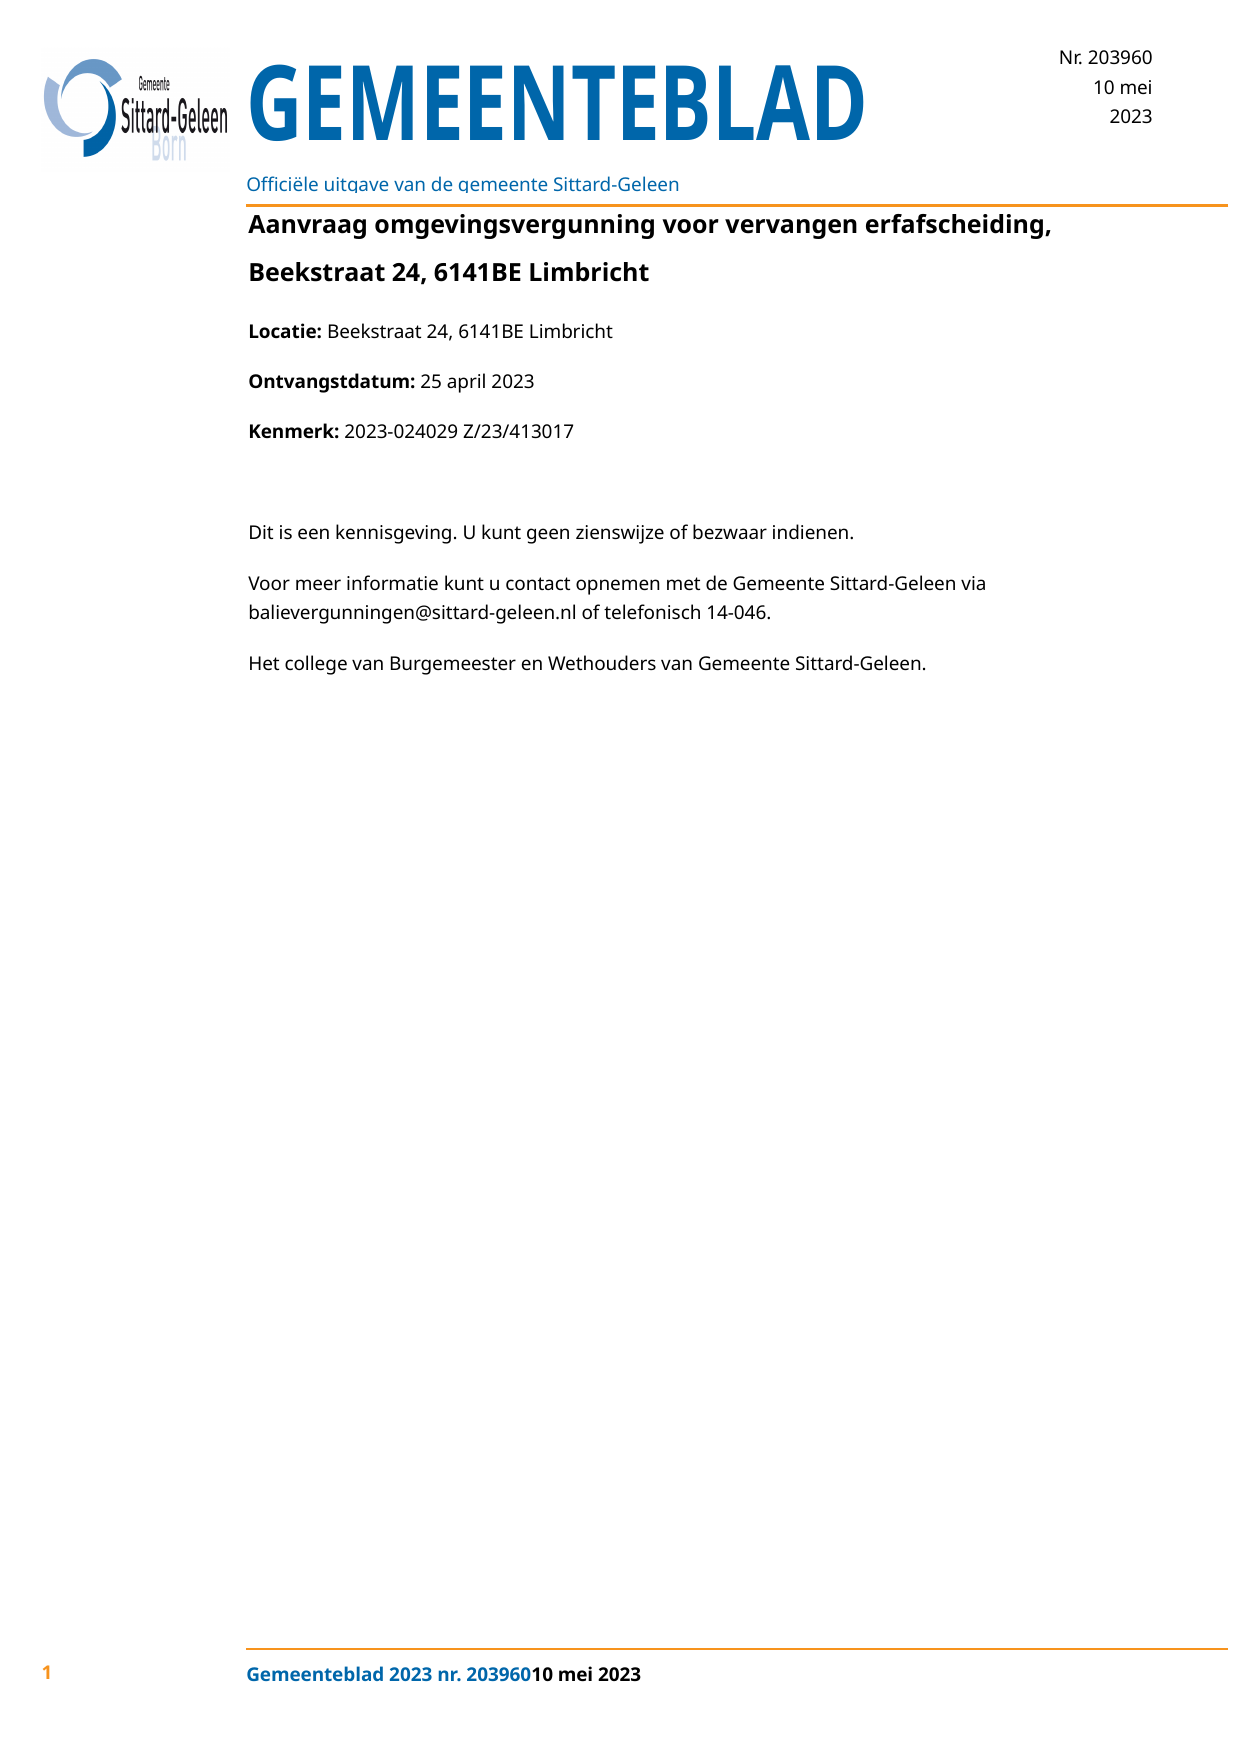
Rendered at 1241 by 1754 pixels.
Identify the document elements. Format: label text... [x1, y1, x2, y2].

text Het college van Burgemeester en Wethouders van Gemeente Sittard-Geleen. [248, 650, 1152, 676]
text Voor meer informatie kunt u contact opnemen met de Gemeente Sittard-Geleen via balievergunningen@sittard-geleen.nl of telefonisch 14-046. [248, 570, 1152, 625]
text Dit is een kennisgeving. U kunt geen zienswijze of bezwaar indienen. [248, 519, 1152, 545]
text Aanvraag omgevingsvergunning voor vervangen erfafscheiding, Beekstraat 24, 6141BE Limbricht [248, 207, 1152, 288]
text Locatie: Beekstraat 24, 6141BE Limbricht [248, 318, 1152, 344]
text Kenmerk: 2023-024029 Z/23/413017 [248, 419, 1152, 444]
picture [41, 47, 231, 172]
text Ontvangstdatum: 25 april 2023 [248, 368, 1152, 394]
